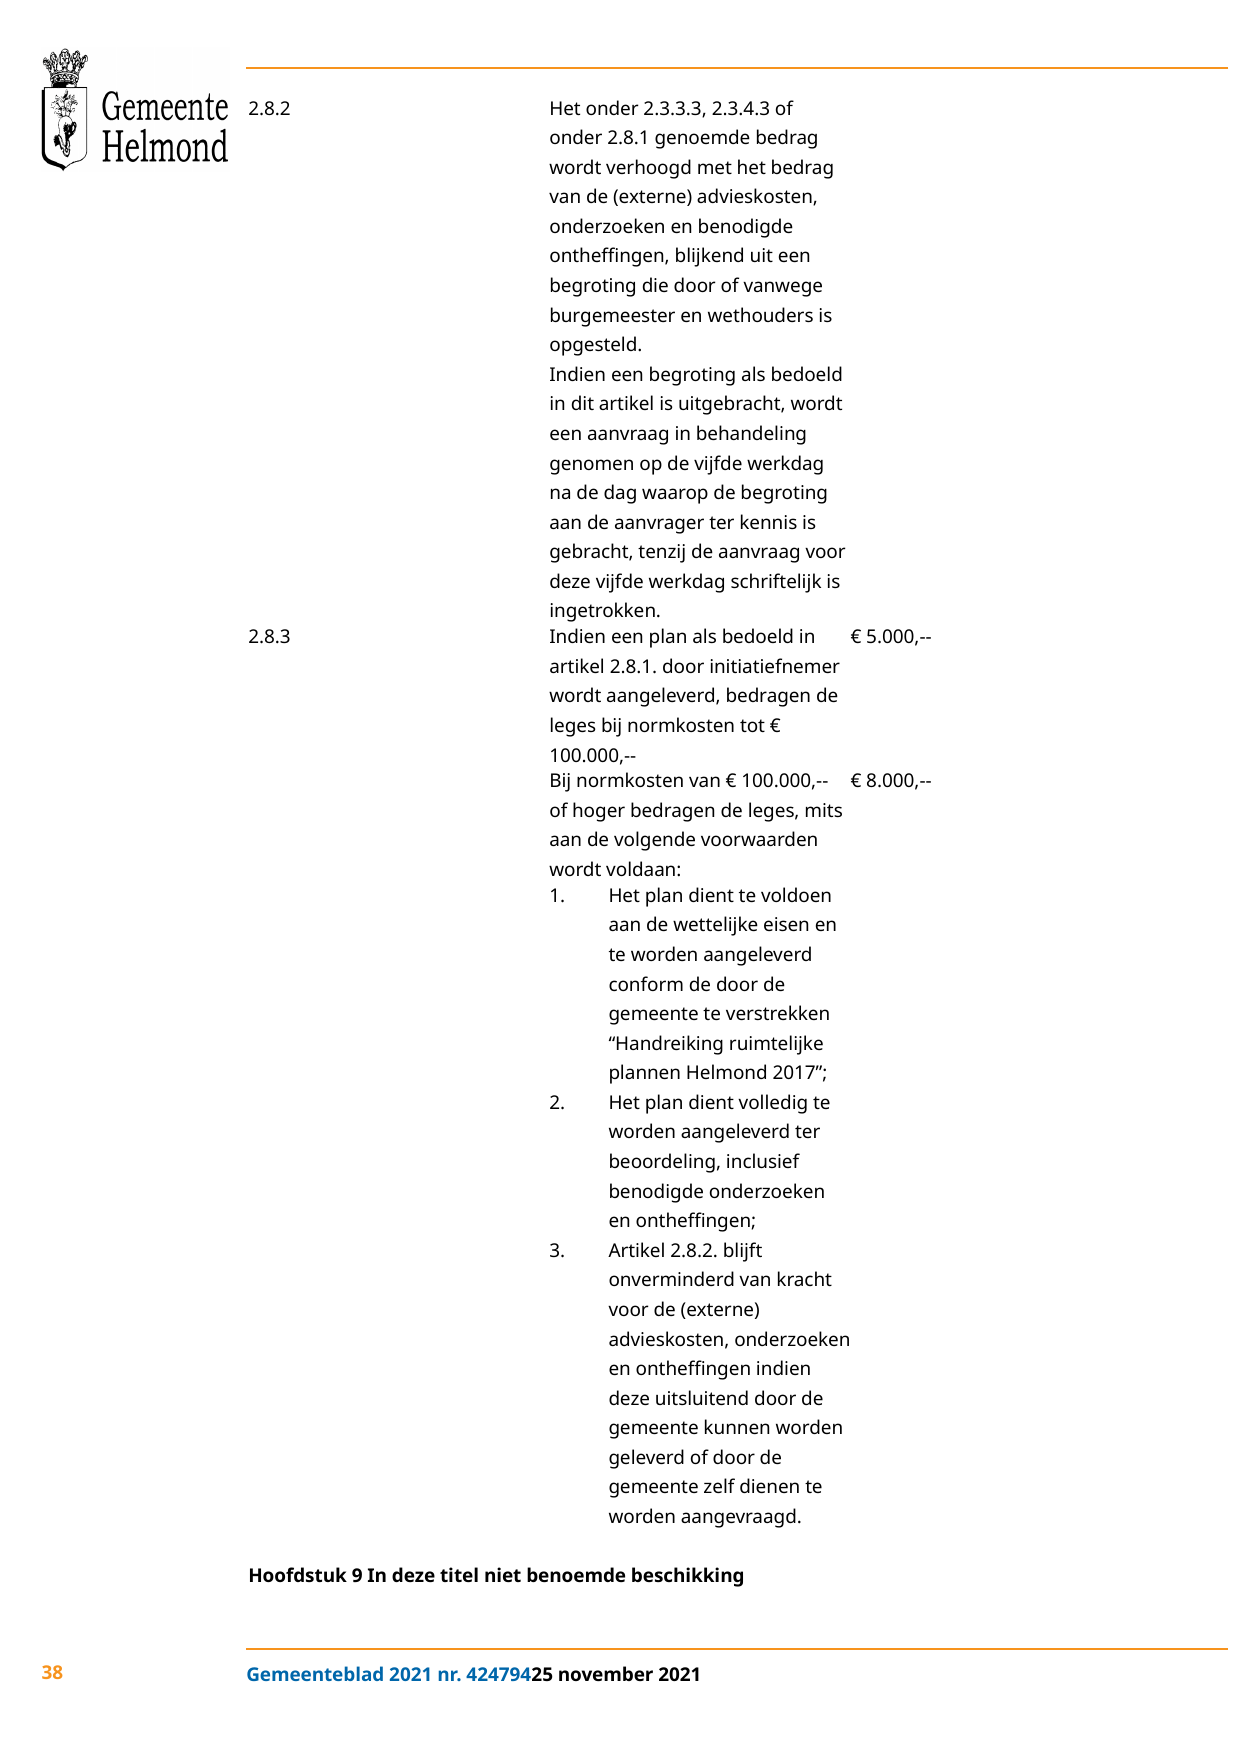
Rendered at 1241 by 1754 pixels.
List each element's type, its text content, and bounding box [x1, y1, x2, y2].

table_cell 2.8.2 [248, 95, 549, 623]
table_cell Het plan dient te voldoen aan de wettelijke eisen en te worden aangeleverd conform de door de gemeente te verstrekken “Handreiking ruimtelijke plannen Helmond 2017”; Het plan dient volledig te worden aangeleverd ter beoordeling, inclusief benodigde onderzoeken en ontheffingen; Artikel 2.8.2. blijft onverminderd van kracht voor de (externe) advieskosten, onderzoeken en ontheffingen indien deze uitsluitend door de gemeente kunnen worden geleverd of door de gemeente zelf dienen te worden aangevraagd. [549, 882, 850, 1529]
table_cell [850, 882, 1152, 1529]
table_cell Het onder 2.3.3.3, 2.3.4.3 of onder 2.8.1 genoemde bedrag wordt verhoogd met het bedrag van de (externe) advieskosten, onderzoeken en benodigde ontheffingen, blijkend uit een begroting die door of vanwege burgemeester en wethouders is opgesteld. Indien een begroting als bedoeld in dit artikel is uitgebracht, wordt een aanvraag in behandeling genomen op de vijfde werkdag na de dag waarop de begroting aan de aanvrager ter kennis is gebracht, tenzij de aanvraag voor deze vijfde werkdag schriftelijk is ingetrokken. [549, 95, 850, 623]
table_cell 2.8.3 [248, 624, 549, 767]
table_cell € 5.000,-- [850, 624, 1152, 767]
table_cell [850, 95, 1152, 623]
table_cell Indien een plan als bedoeld in artikel 2.8.1. door initiatiefnemer wordt aangeleverd, bedragen de leges bij normkosten tot € 100.000,-- [549, 624, 850, 767]
table_cell Bij normkosten van € 100.000,-- of hoger bedragen de leges, mits aan de volgende voorwaarden wordt voldaan: [549, 768, 850, 882]
table_cell [248, 882, 549, 1529]
table_cell € 8.000,-- [850, 768, 1152, 882]
text Hoofdstuk 9 In deze titel niet benoemde beschikking [248, 1562, 1152, 1587]
picture [41, 47, 231, 172]
table_cell [248, 768, 549, 882]
